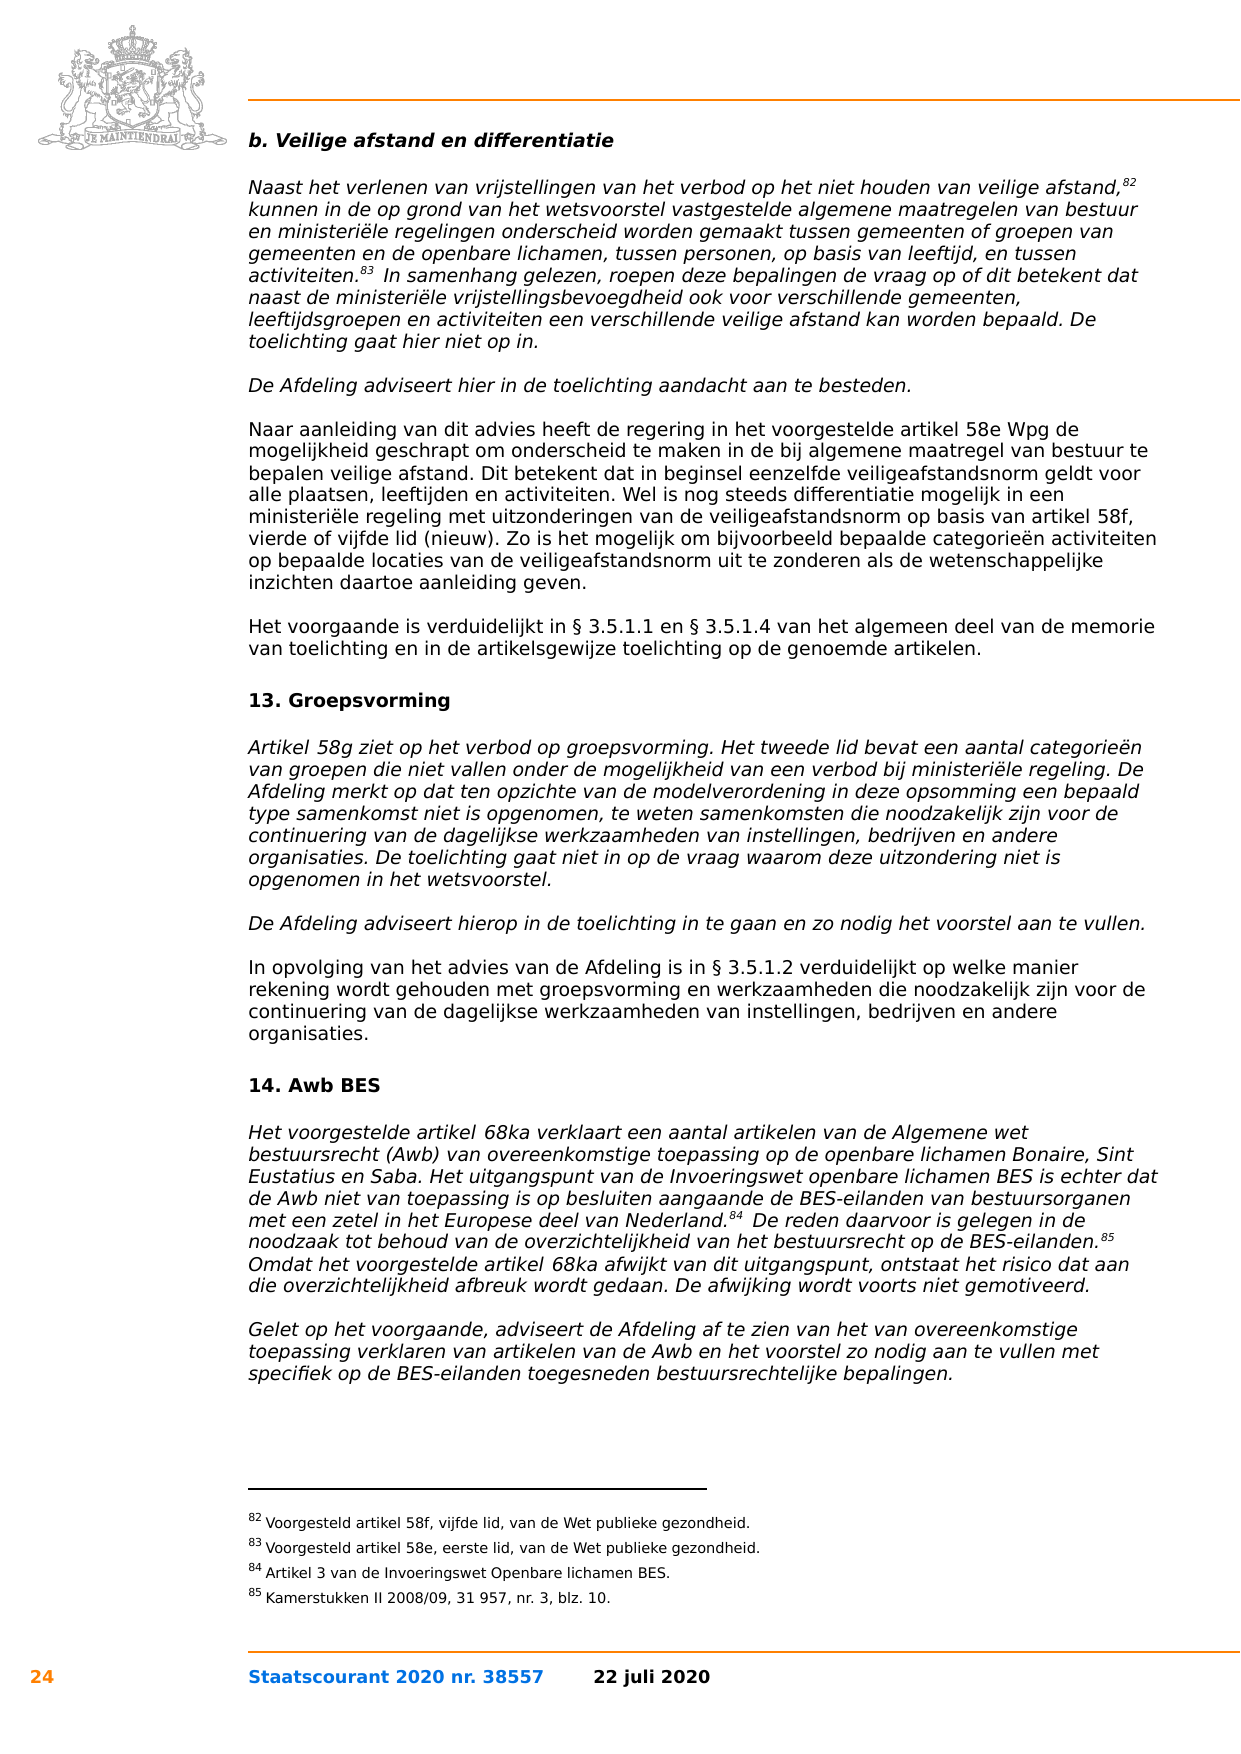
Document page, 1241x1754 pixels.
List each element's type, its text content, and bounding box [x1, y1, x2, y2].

subtitle 13. Groepsvorming [248, 690, 1163, 712]
text Het voorgestelde artikel 68ka verklaart een aantal artikelen van de Algemene wet bestuursrecht (Awb) van overeenkomstige toepassing op de openbare lichamen Bonaire, Sint Eustatius en Saba. Het uitgangspunt van de Invoeringswet openbare lichamen BES is echter dat de Awb niet van toepassing is op besluiten aangaande de BES-eilanden van bestuursorganen met een zetel in het Europese deel van Nederland. De reden daarvoor is gelegen in de noodzaak tot behoud van de overzichtelijkheid van het bestuursrecht op de BES-eilanden. Omdat het voorgestelde artikel 68ka afwijkt van dit uitgangspunt, ontstaat het risico dat aan die overzichtelijkheid afbreuk wordt gedaan. De afwijking wordt voorts niet gemotiveerd. [248, 1122, 1163, 1297]
text Gelet op het voorgaande, adviseert de Afdeling af te zien van het van overeenkomstige toepassing verklaren van artikelen van de Awb en het voorstel zo nodig aan te vullen met specifiek op de BES-eilanden toegesneden bestuursrechtelijke bepalingen. [248, 1319, 1163, 1385]
text Voorgesteld artikel 58e, eerste lid, van de Wet publieke gezondheid. [248, 1536, 1163, 1558]
picture [38, 25, 227, 150]
text In opvolging van het advies van de Afdeling is in § 3.5.1.2 verduidelijkt op welke manier rekening wordt gehouden met groepsvorming en werkzaamheden die noodzakelijk zijn voor de continuering van de dagelijkse werkzaamheden van instellingen, bedrijven en andere organisaties. [248, 957, 1163, 1044]
text Het voorgaande is verduidelijkt in § 3.5.1.1 en § 3.5.1.4 van het algemeen deel van de memorie van toelichting en in de artikelsgewijze toelichting op de genoemde artikelen. [248, 616, 1163, 660]
text Artikel 58g ziet op het verbod op groepsvorming. Het tweede lid bevat een aantal categorieën van groepen die niet vallen onder de mogelijkheid van een verbod bij ministeriële regeling. De Afdeling merkt op dat ten opzichte van de modelverordening in deze opsomming een bepaald type samenkomst niet is opgenomen, te weten samenkomsten die noodzakelijk zijn voor de continuering van de dagelijkse werkzaamheden van instellingen, bedrijven en andere organisaties. De toelichting gaat niet in op de vraag waarom deze uitzondering niet is opgenomen in het wetsvoorstel. [248, 737, 1163, 891]
text Naast het verlenen van vrijstellingen van het verbod op het niet houden van veilige afstand, kunnen in de op grond van het wetsvoorstel vastgestelde algemene maatregelen van bestuur en ministeriële regelingen onderscheid worden gemaakt tussen gemeenten of groepen van gemeenten en de openbare lichamen, tussen personen, op basis van leeftijd, en tussen activiteiten. In samenhang gelezen, roepen deze bepalingen de vraag op of dit betekent dat naast de ministeriële vrijstellingsbevoegdheid ook voor verschillende gemeenten, leeftijdsgroepen en activiteiten een verschillende veilige afstand kan worden bepaald. De toelichting gaat hier niet op in. [248, 177, 1163, 353]
text De Afdeling adviseert hier in de toelichting aandacht aan te besteden. [248, 374, 1163, 397]
text De Afdeling adviseert hierop in de toelichting in te gaan en zo nodig het voorstel aan te vullen. [248, 913, 1163, 935]
text Voorgesteld artikel 58f, vijfde lid, van de Wet publieke gezondheid. [248, 1511, 1163, 1533]
text Artikel 3 van de Invoeringswet Openbare lichamen BES. [248, 1561, 1163, 1583]
subtitle b. Veilige afstand en differentiatie [248, 130, 1163, 152]
text Kamerstukken II 2008/09, 31 957, nr. 3, blz. 10. [248, 1586, 1163, 1608]
subtitle 14. Awb BES [248, 1074, 1163, 1097]
text Naar aanleiding van dit advies heeft de regering in het voorgestelde artikel 58e Wpg de mogelijkheid geschrapt om onderscheid te maken in de bij algemene maatregel van bestuur te bepalen veilige afstand. Dit betekent dat in beginsel eenzelfde veiligeafstandsnorm geldt voor alle plaatsen, leeftijden en activiteiten. Wel is nog steeds differentiatie mogelijk in een ministeriële regeling met uitzonderingen van de veiligeafstandsnorm op basis van artikel 58f, vierde of vijfde lid (nieuw). Zo is het mogelijk om bijvoorbeeld bepaalde categorieën activiteiten op bepaalde locaties van de veiligeafstandsnorm uit te zonderen als de wetenschappelijke inzichten daartoe aanleiding geven. [248, 418, 1163, 594]
